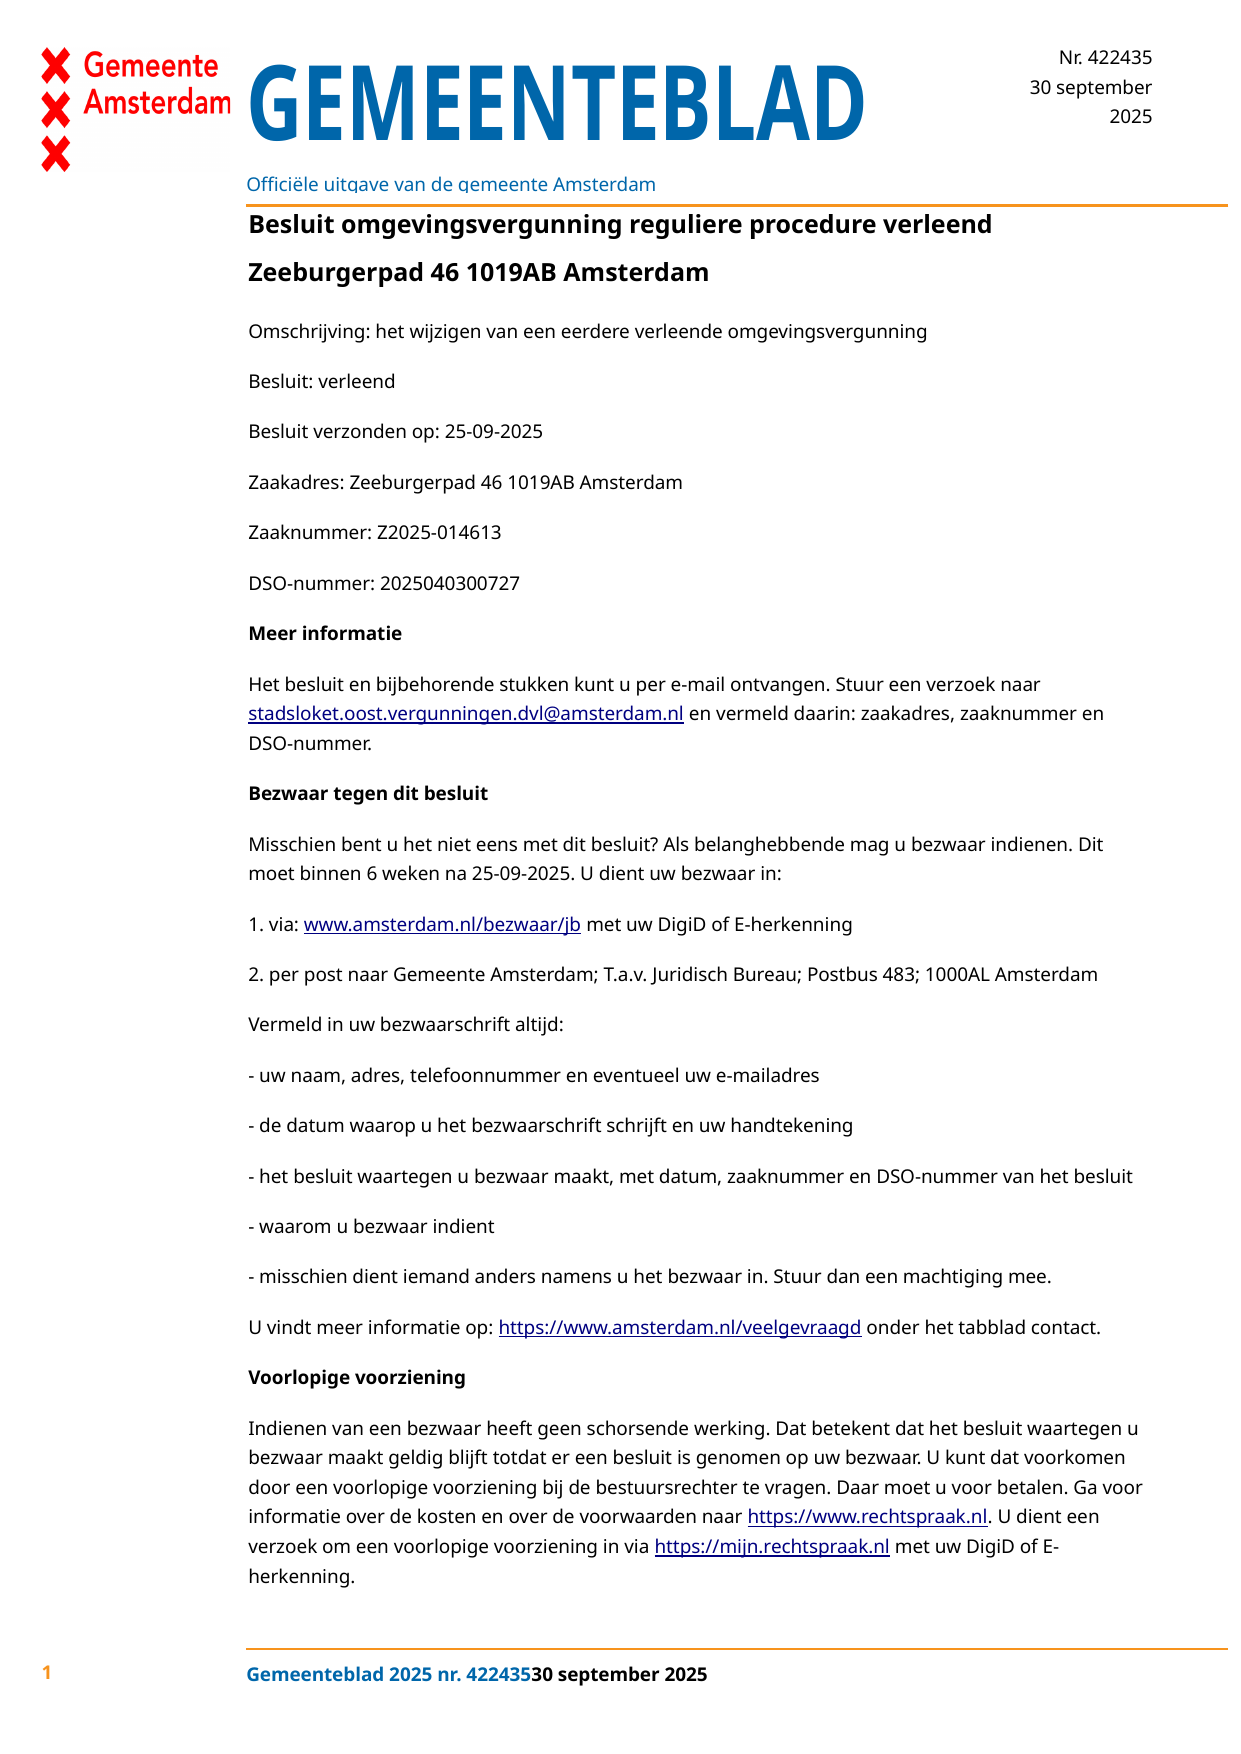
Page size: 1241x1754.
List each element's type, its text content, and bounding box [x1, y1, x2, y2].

text Bezwaar tegen dit besluit [248, 780, 1152, 806]
text - waarom u bezwaar indient [248, 1213, 1152, 1239]
text - het besluit waartegen u bezwaar maakt, met datum, zaaknummer en DSO-nummer van het besluit [248, 1163, 1152, 1189]
text Besluit omgevingsvergunning reguliere procedure verleend Zeeburgerpad 46 1019AB Amsterdam [248, 207, 1152, 288]
text U vindt meer informatie op: https://www.amsterdam.nl/veelgevraagd onder het tabblad contact. [248, 1314, 1152, 1340]
text Zaaknummer: Z2025-014613 [248, 519, 1152, 545]
text - uw naam, adres, telefoonnummer en eventueel uw e-mailadres [248, 1062, 1152, 1088]
text Besluit: verleend [248, 368, 1152, 394]
text Omschrijving: het wijzigen van een eerdere verleende omgevingsvergunning [248, 318, 1152, 344]
text Misschien bent u het niet eens met dit besluit? Als belanghebbende mag u bezwaar indienen. Dit moet binnen 6 weken na 25-09-2025. U dient uw bezwaar in: [248, 831, 1152, 886]
text Indienen van een bezwaar heeft geen schorsende werking. Dat betekent dat het besluit waartegen u bezwaar maakt geldig blijft totdat er een besluit is genomen op uw bezwaar. U kunt dat voorkomen door een voorlopige voorziening bij de bestuursrechter te vragen. Daar moet u voor betalen. Ga voor informatie over de kosten en over de voorwaarden naar https://www.rechtspraak.nl. U dient een verzoek om een voorlopige voorziening in via https://mijn.rechtspraak.nl met uw DigiD of E-herkenning. [248, 1415, 1152, 1589]
text Meer informatie [248, 620, 1152, 646]
text Vermeld in uw bezwaarschrift altijd: [248, 1012, 1152, 1037]
text DSO-nummer: 2025040300727 [248, 570, 1152, 596]
text - misschien dient iemand anders namens u het bezwaar in. Stuur dan een machtiging mee. [248, 1264, 1152, 1289]
text - de datum waarop u het bezwaarschrift schrijft en uw handtekening [248, 1112, 1152, 1138]
text Het besluit en bijbehorende stukken kunt u per e-mail ontvangen. Stuur een verzoek naar stadsloket.oost.vergunningen.dvl@amsterdam.nl en vermeld daarin: zaakadres, zaaknummer en DSO-nummer. [248, 671, 1152, 756]
text Besluit verzonden op: 25-09-2025 [248, 419, 1152, 444]
text 1. via: www.amsterdam.nl/bezwaar/jb met uw DigiD of E-herkenning [248, 911, 1152, 937]
text Zaakadres: Zeeburgerpad 46 1019AB Amsterdam [248, 469, 1152, 495]
picture [41, 47, 231, 172]
text Voorlopige voorziening [248, 1364, 1152, 1390]
text 2. per post naar Gemeente Amsterdam; T.a.v. Juridisch Bureau; Postbus 483; 1000AL Amsterdam [248, 961, 1152, 987]
